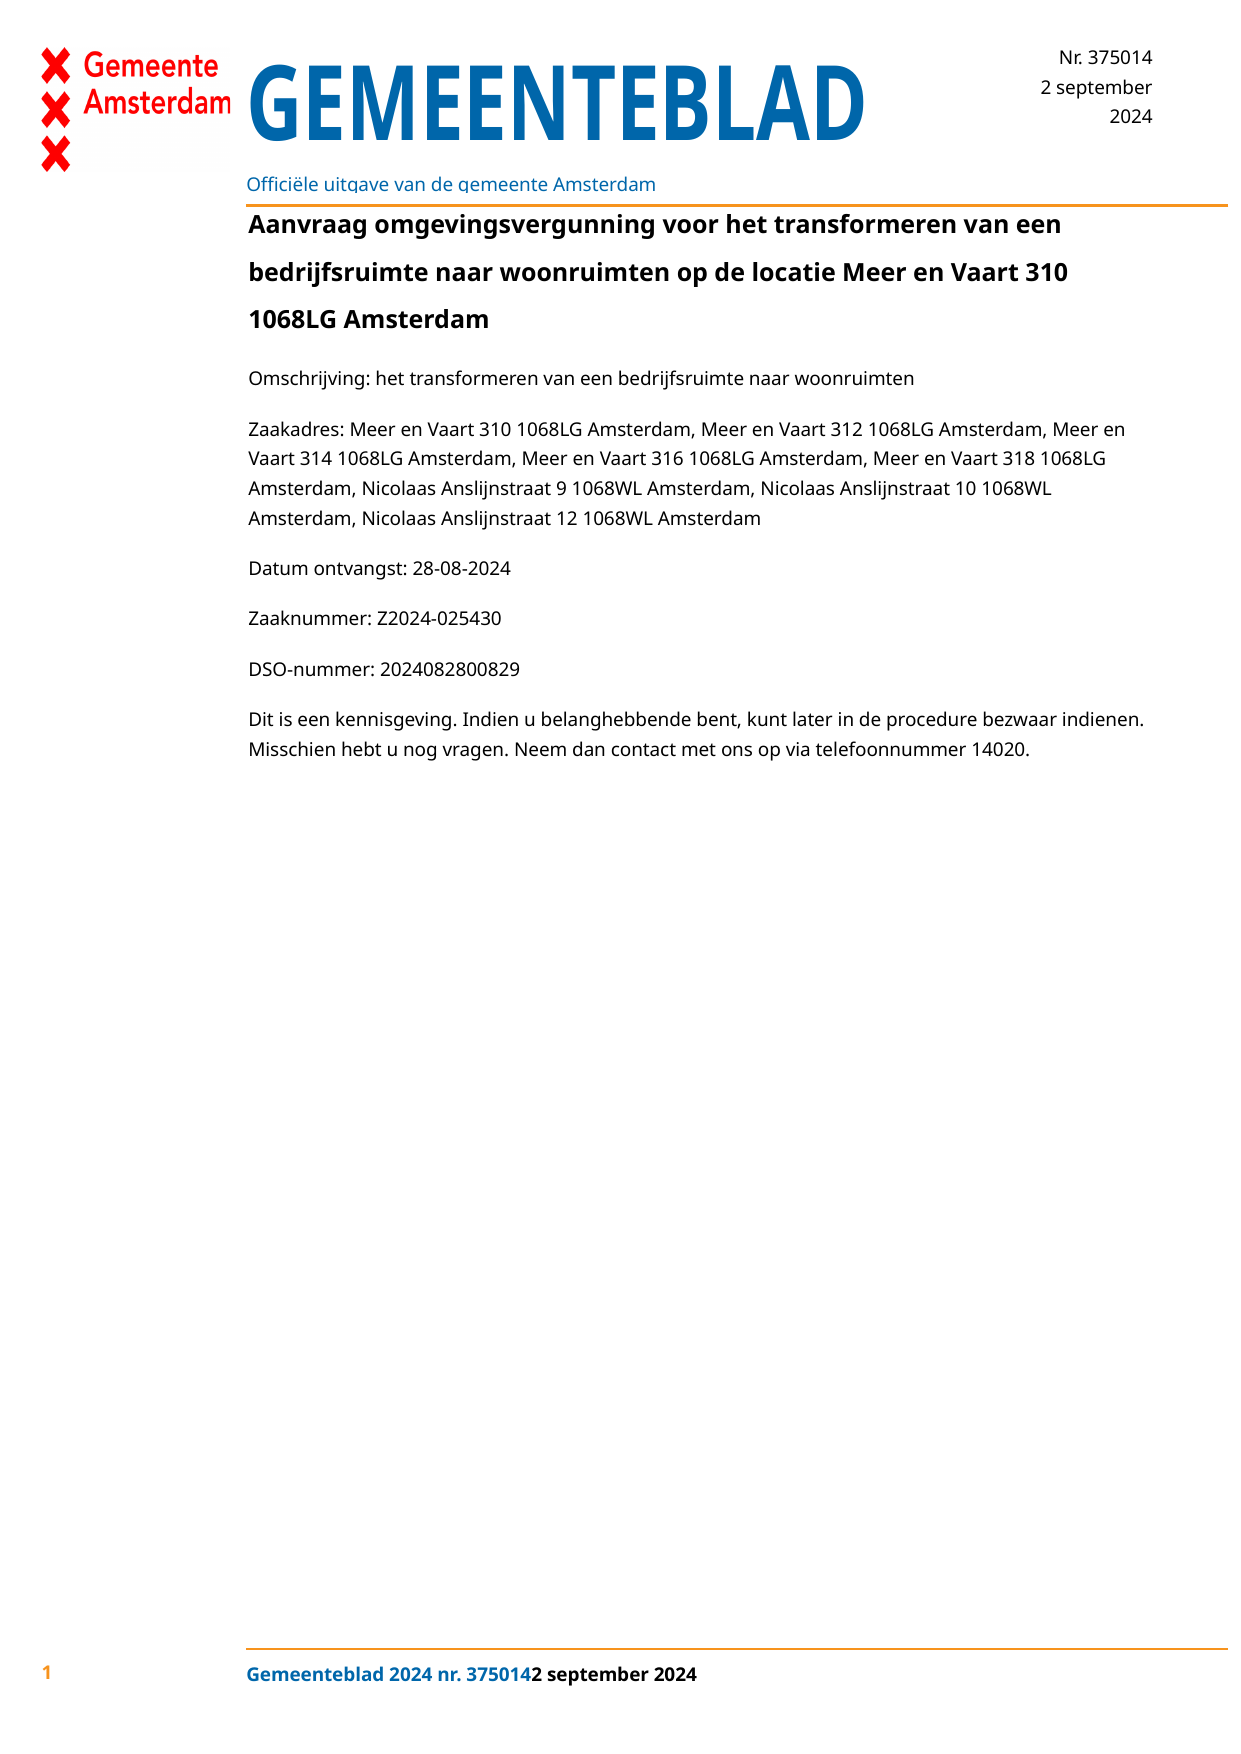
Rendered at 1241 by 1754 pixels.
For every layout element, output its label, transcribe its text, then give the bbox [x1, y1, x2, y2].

text Zaakadres: Meer en Vaart 310 1068LG Amsterdam, Meer en Vaart 312 1068LG Amsterdam, Meer en Vaart 314 1068LG Amsterdam, Meer en Vaart 316 1068LG Amsterdam, Meer en Vaart 318 1068LG Amsterdam, Nicolaas Anslijnstraat 9 1068WL Amsterdam, Nicolaas Anslijnstraat 10 1068WL Amsterdam, Nicolaas Anslijnstraat 12 1068WL Amsterdam [248, 416, 1152, 530]
text Datum ontvangst: 28-08-2024 [248, 555, 1152, 581]
text DSO-nummer: 2024082800829 [248, 656, 1152, 682]
picture [41, 47, 231, 172]
text Omschrijving: het transformeren van een bedrijfsruimte naar woonruimten [248, 366, 1152, 391]
text Zaaknummer: Z2024-025430 [248, 606, 1152, 631]
text Dit is een kennisgeving. Indien u belanghebbende bent, kunt later in de procedure bezwaar indienen. Misschien hebt u nog vragen. Neem dan contact met ons op via telefoonnummer 14020. [248, 706, 1152, 762]
text Aanvraag omgevingsvergunning voor het transformeren van een bedrijfsruimte naar woonruimten op de locatie Meer en Vaart 310 1068LG Amsterdam [248, 207, 1152, 336]
